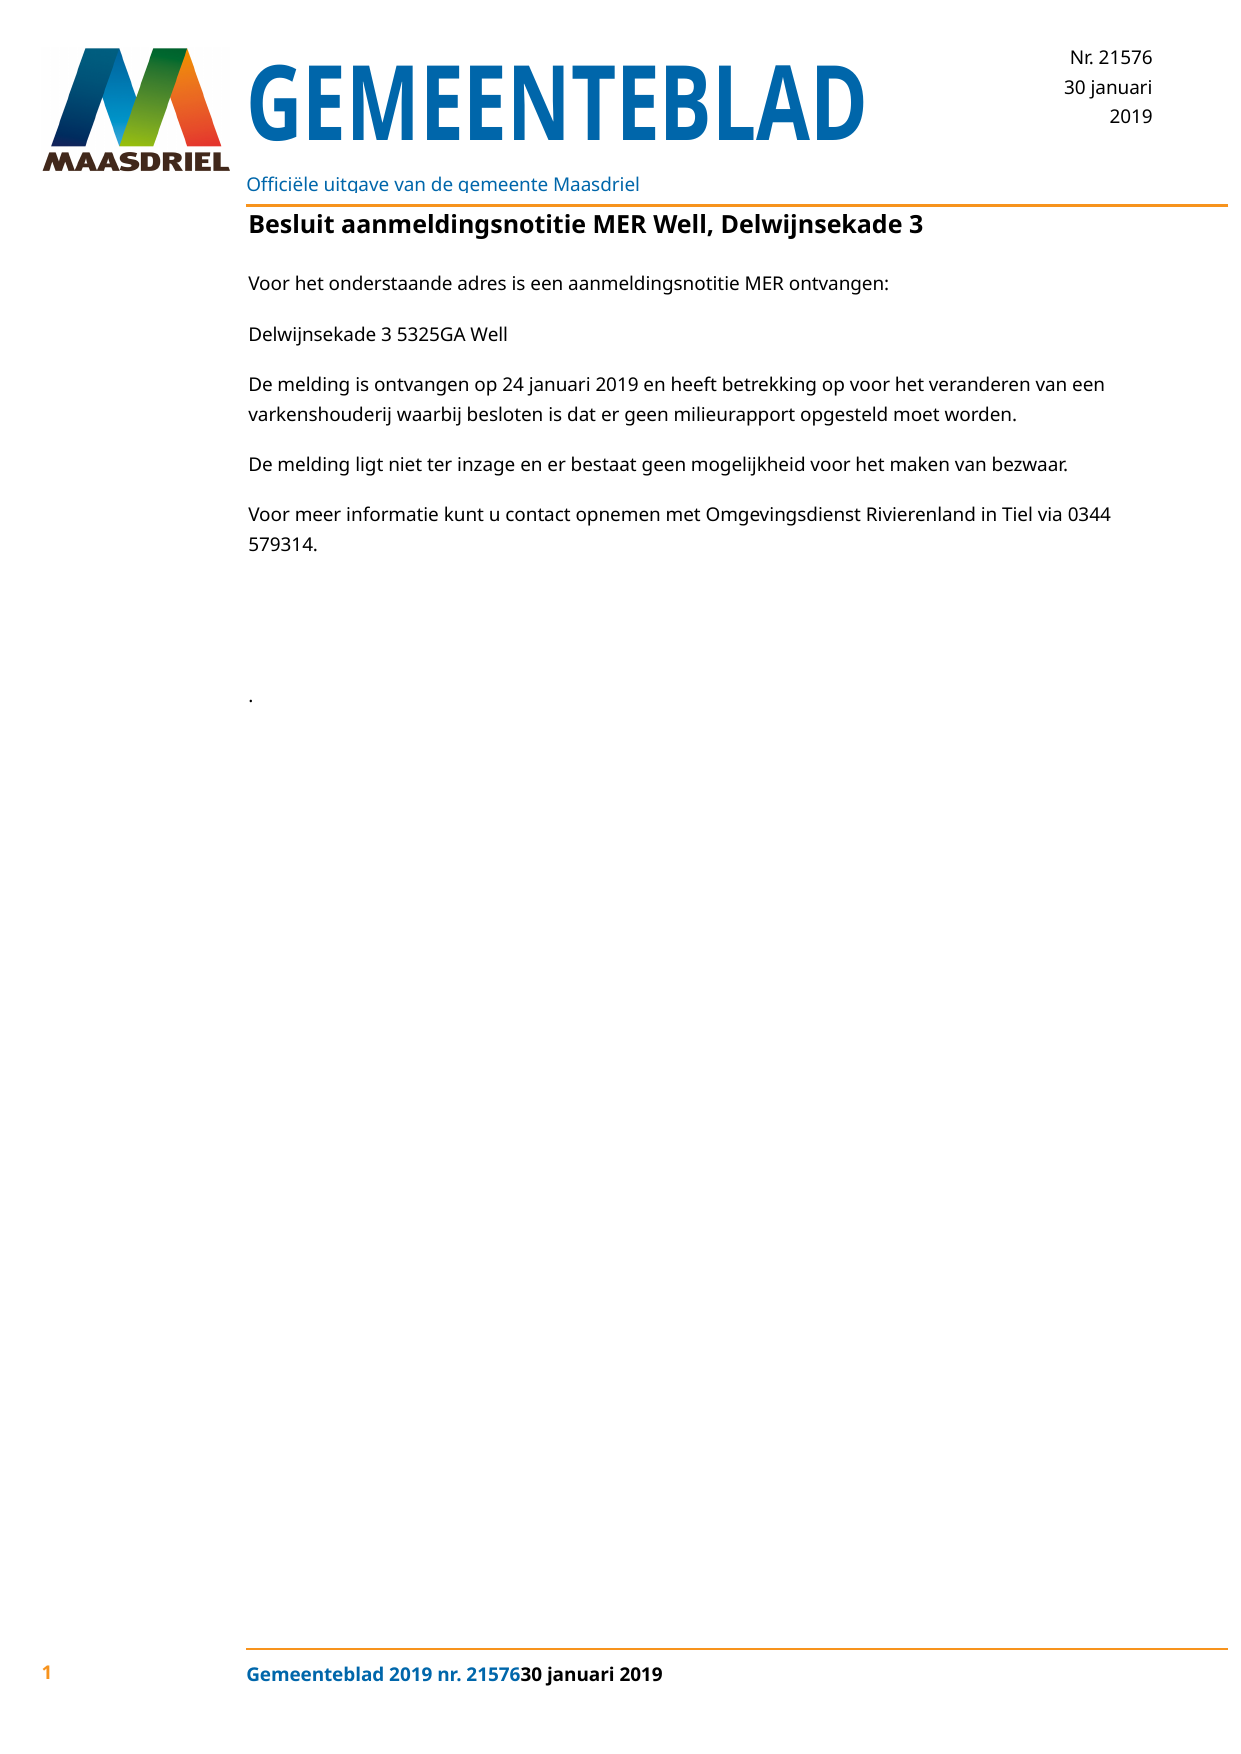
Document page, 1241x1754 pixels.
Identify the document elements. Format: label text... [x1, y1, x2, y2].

text De melding ligt niet ter inzage en er bestaat geen mogelijkheid voor het maken van bezwaar. [248, 451, 1152, 477]
text . [248, 682, 1152, 708]
text De melding is ontvangen op 24 januari 2019 en heeft betrekking op voor het veranderen van een varkenshouderij waarbij besloten is dat er geen milieurapport opgesteld moet worden. [248, 371, 1152, 426]
text Voor het onderstaande adres is een aanmeldingsnotitie MER ontvangen: [248, 270, 1152, 296]
picture [41, 47, 231, 172]
text Besluit aanmeldingsnotitie MER Well, Delwijnsekade 3 [248, 207, 1152, 241]
text Voor meer informatie kunt u contact opnemen met Omgevingsdienst Rivierenland in Tiel via 0344 579314. [248, 502, 1152, 557]
text Delwijnsekade 3 5325GA Well [248, 321, 1152, 346]
